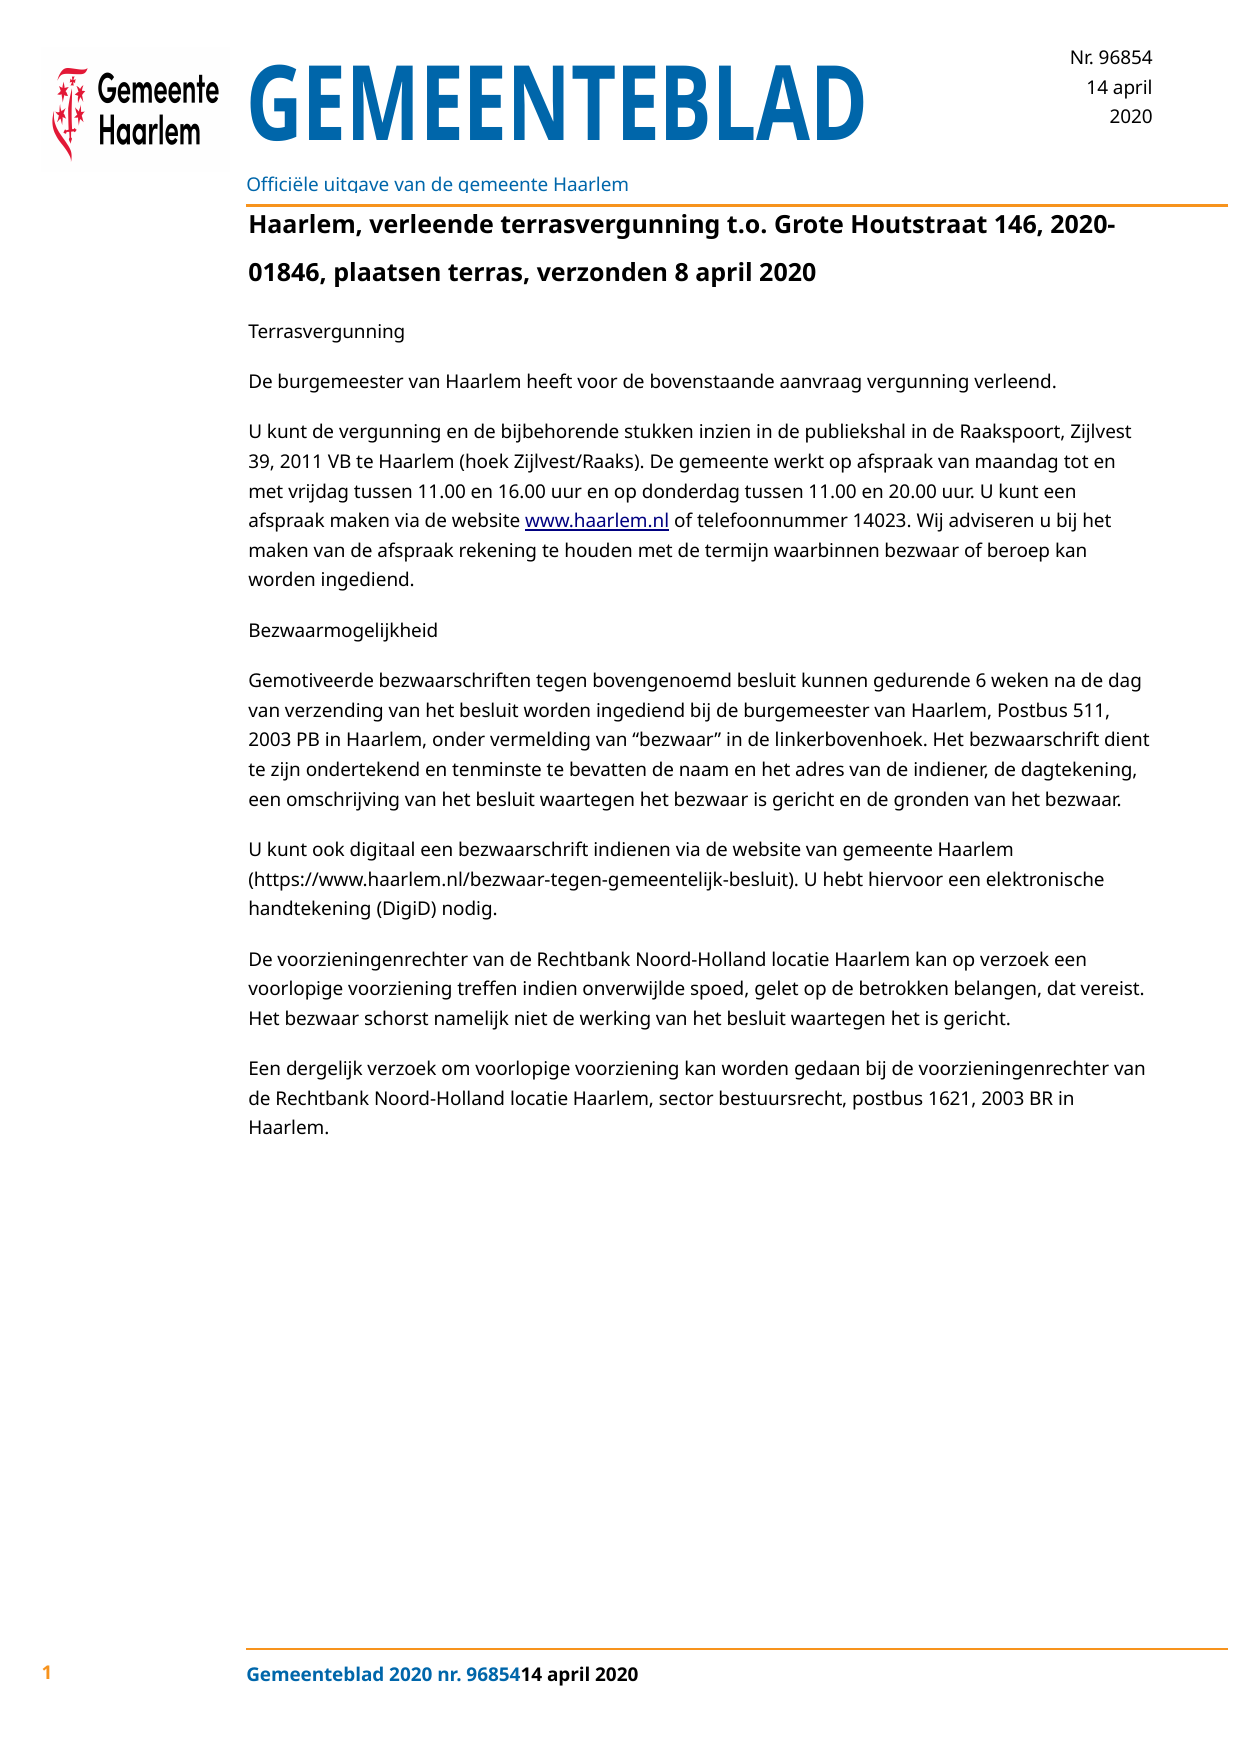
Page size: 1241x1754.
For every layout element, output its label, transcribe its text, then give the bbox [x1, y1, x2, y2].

text Gemotiveerde bezwaarschriften tegen bovengenoemd besluit kunnen gedurende 6 weken na de dag van verzending van het besluit worden ingediend bij de burgemeester van Haarlem, Postbus 511, 2003 PB in Haarlem, onder vermelding van “bezwaar” in de linkerbovenhoek. Het bezwaarschrift dient te zijn ondertekend en tenminste te bevatten de naam en het adres van de indiener, de dagtekening, een omschrijving van het besluit waartegen het bezwaar is gericht en de gronden van het bezwaar. [248, 667, 1152, 812]
text Haarlem, verleende terrasvergunning t.o. Grote Houtstraat 146, 2020-01846, plaatsen terras, verzonden 8 april 2020 [248, 207, 1152, 288]
text De voorzieningenrechter van de Rechtbank Noord-Holland locatie Haarlem kan op verzoek een voorlopige voorziening treffen indien onverwijlde spoed, gelet op de betrokken belangen, dat vereist. Het bezwaar schorst namelijk niet de werking van het besluit waartegen het is gericht. [248, 946, 1152, 1031]
text U kunt de vergunning en de bijbehorende stukken inzien in de publiekshal in de Raakspoort, Zijlvest 39, 2011 VB te Haarlem (hoek Zijlvest/Raaks). De gemeente werkt op afspraak van maandag tot en met vrijdag tussen 11.00 en 16.00 uur en op donderdag tussen 11.00 en 20.00 uur. U kunt een afspraak maken via de website www.haarlem.nl of telefoonnummer 14023. Wij adviseren u bij het maken van de afspraak rekening te houden met de termijn waarbinnen bezwaar of beroep kan worden ingediend. [248, 419, 1152, 592]
text U kunt ook digitaal een bezwaarschrift indienen via de website van gemeente Haarlem (https://www.haarlem.nl/bezwaar-tegen-gemeentelijk-besluit). U hebt hiervoor een elektronische handtekening (DigiD) nodig. [248, 836, 1152, 921]
picture [41, 47, 231, 172]
text De burgemeester van Haarlem heeft voor de bovenstaande aanvraag vergunning verleend. [248, 368, 1152, 394]
text Terrasvergunning [248, 318, 1152, 344]
text Een dergelijk verzoek om voorlopige voorziening kan worden gedaan bij de voorzieningenrechter van de Rechtbank Noord-Holland locatie Haarlem, sector bestuursrecht, postbus 1621, 2003 BR in Haarlem. [248, 1055, 1152, 1140]
text Bezwaarmogelijkheid [248, 617, 1152, 643]
